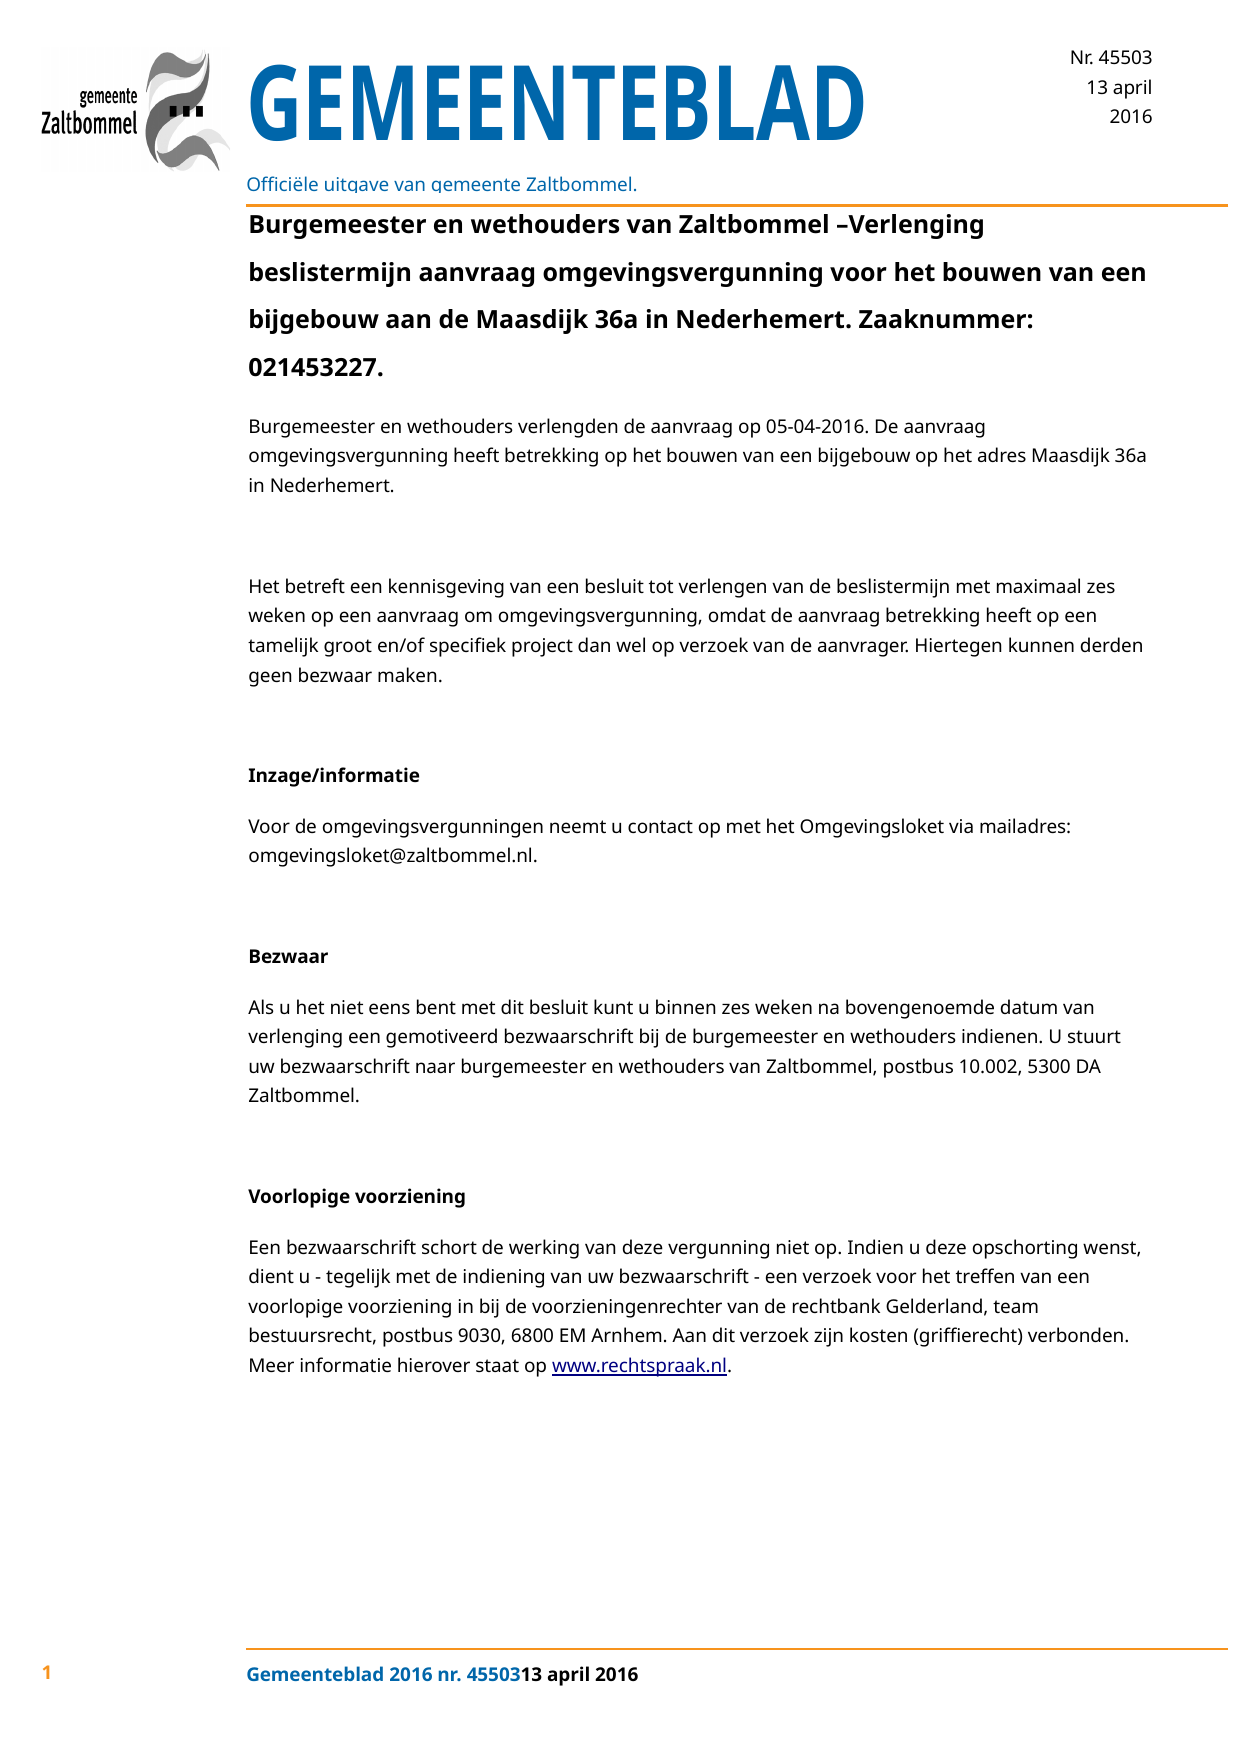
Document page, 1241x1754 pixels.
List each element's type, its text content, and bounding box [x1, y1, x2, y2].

text Als u het niet eens bent met dit besluit kunt u binnen zes weken na bovengenoemde datum van verlenging een gemotiveerd bezwaarschrift bij de burgemeester en wethouders indienen. U stuurt uw bezwaarschrift naar burgemeester en wethouders van Zaltbommel, postbus 10.002, 5300 DA Zaltbommel. [248, 994, 1152, 1108]
text Burgemeester en wethouders van Zaltbommel –Verlenging beslistermijn aanvraag omgevingsvergunning voor het bouwen van een bijgebouw aan de Maasdijk 36a in Nederhemert. Zaaknummer: 021453227. [248, 207, 1152, 384]
text Het betreft een kennisgeving van een besluit tot verlengen van de beslistermijn met maximaal zes weken op een aanvraag om omgevingsvergunning, omdat de aanvraag betrekking heeft op een tamelijk groot en/of specifiek project dan wel op verzoek van de aanvrager. Hiertegen kunnen derden geen bezwaar maken. [248, 573, 1152, 688]
text Voor de omgevingsvergunningen neemt u contact op met het Omgevingsloket via mailadres: omgevingsloket@zaltbommel.nl. [248, 813, 1152, 868]
text Burgemeester en wethouders verlengden de aanvraag op 05-04-2016. De aanvraag omgevingsvergunning heeft betrekking op het bouwen van een bijgebouw op het adres Maasdijk 36a in Nederhemert. [248, 413, 1152, 498]
text Een bezwaarschrift schort de werking van deze vergunning niet op. Indien u deze opschorting wenst, dient u - tegelijk met de indiening van uw bezwaarschrift - een verzoek voor het treffen van een voorlopige voorziening in bij de voorzieningenrechter van de rechtbank Gelderland, team bestuursrecht, postbus 9030, 6800 EM Arnhem. Aan dit verzoek zijn kosten (griffierecht) verbonden. Meer informatie hierover staat op www.rechtspraak.nl. [248, 1234, 1152, 1378]
text Inzage/informatie [248, 763, 1152, 788]
picture [41, 47, 231, 172]
text Bezwaar [248, 943, 1152, 969]
text Voorlopige voorziening [248, 1183, 1152, 1209]
